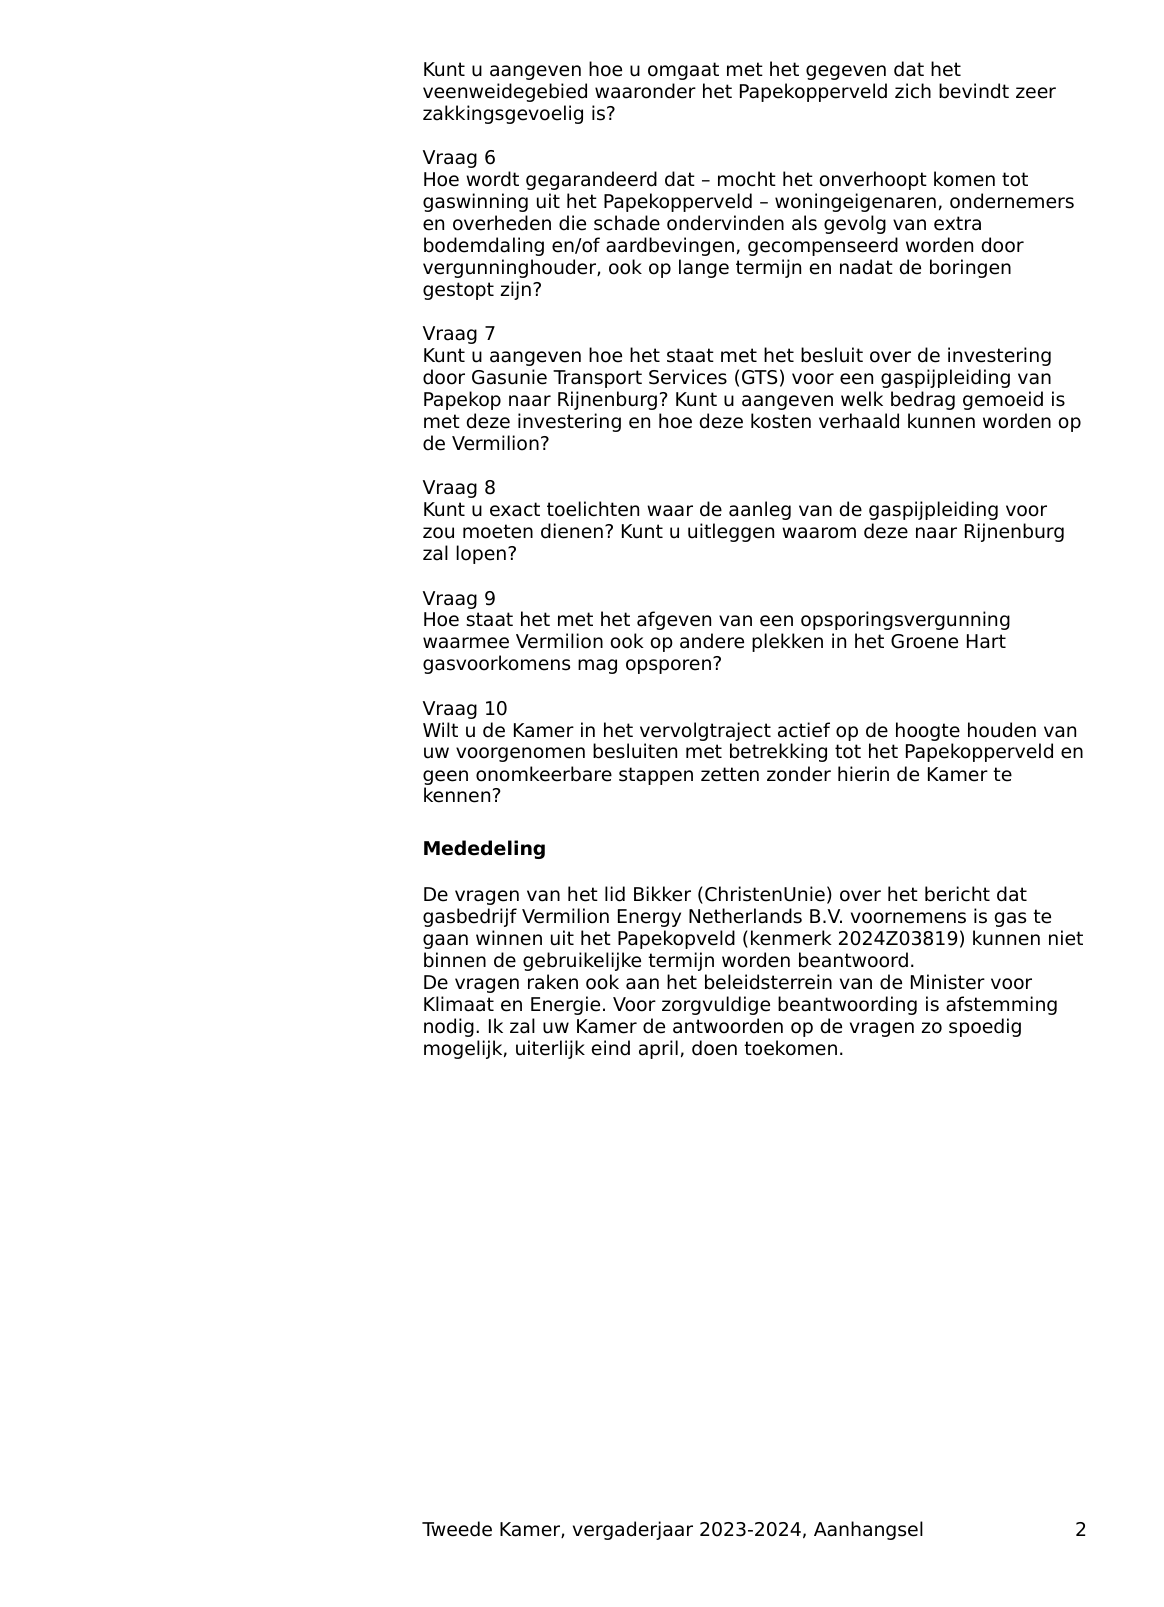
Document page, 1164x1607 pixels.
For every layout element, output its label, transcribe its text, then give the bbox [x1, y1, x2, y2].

text Kunt u aangeven hoe het staat met het besluit over de investering door Gasunie Transport Services (GTS) voor een gaspijpleiding van Papekop naar Rijnenburg? Kunt u aangeven welk bedrag gemoeid is met deze investering en hoe deze kosten verhaald kunnen worden op de Vermilion? [422, 345, 1087, 455]
subtitle Mededeling [422, 837, 1087, 859]
text Vraag 7 [422, 323, 1087, 345]
text Kunt u aangeven hoe u omgaat met het gegeven dat het veenweidegebied waaronder het Papekopperveld zich bevindt zeer zakkingsgevoelig is? [422, 59, 1087, 125]
text Wilt u de Kamer in het vervolgtraject actief op de hoogte houden van uw voorgenomen besluiten met betrekking tot het Papekopperveld en geen onomkeerbare stappen zetten zonder hierin de Kamer te kennen? [422, 719, 1087, 807]
text Hoe staat het met het afgeven van een opsporingsvergunning waarmee Vermilion ook op andere plekken in het Groene Hart gasvoorkomens mag opsporen? [422, 609, 1087, 675]
text Vraag 8 [422, 477, 1087, 499]
text De vragen raken ook aan het beleidsterrein van de Minister voor Klimaat en Energie. Voor zorgvuldige beantwoording is afstemming nodig. Ik zal uw Kamer de antwoorden op de vragen zo spoedig mogelijk, uiterlijk eind april, doen toekomen. [422, 972, 1087, 1060]
text Vraag 9 [422, 587, 1087, 609]
text Vraag 6 [422, 147, 1087, 169]
text Hoe wordt gegarandeerd dat – mocht het onverhoopt komen tot gaswinning uit het Papekopperveld – woningeigenaren, ondernemers en overheden die schade ondervinden als gevolg van extra bodemdaling en/of aardbevingen, gecompenseerd worden door vergunninghouder, ook op lange termijn en nadat de boringen gestopt zijn? [422, 169, 1087, 301]
text Kunt u exact toelichten waar de aanleg van de gaspijpleiding voor zou moeten dienen? Kunt u uitleggen waarom deze naar Rijnenburg zal lopen? [422, 499, 1087, 565]
text Vraag 10 [422, 697, 1087, 719]
text De vragen van het lid Bikker (ChristenUnie) over het bericht dat gasbedrijf Vermilion Energy Netherlands B.V. voornemens is gas te gaan winnen uit het Papekopveld (kenmerk 2024Z03819) kunnen niet binnen de gebruikelijke termijn worden beantwoord. [422, 884, 1087, 972]
